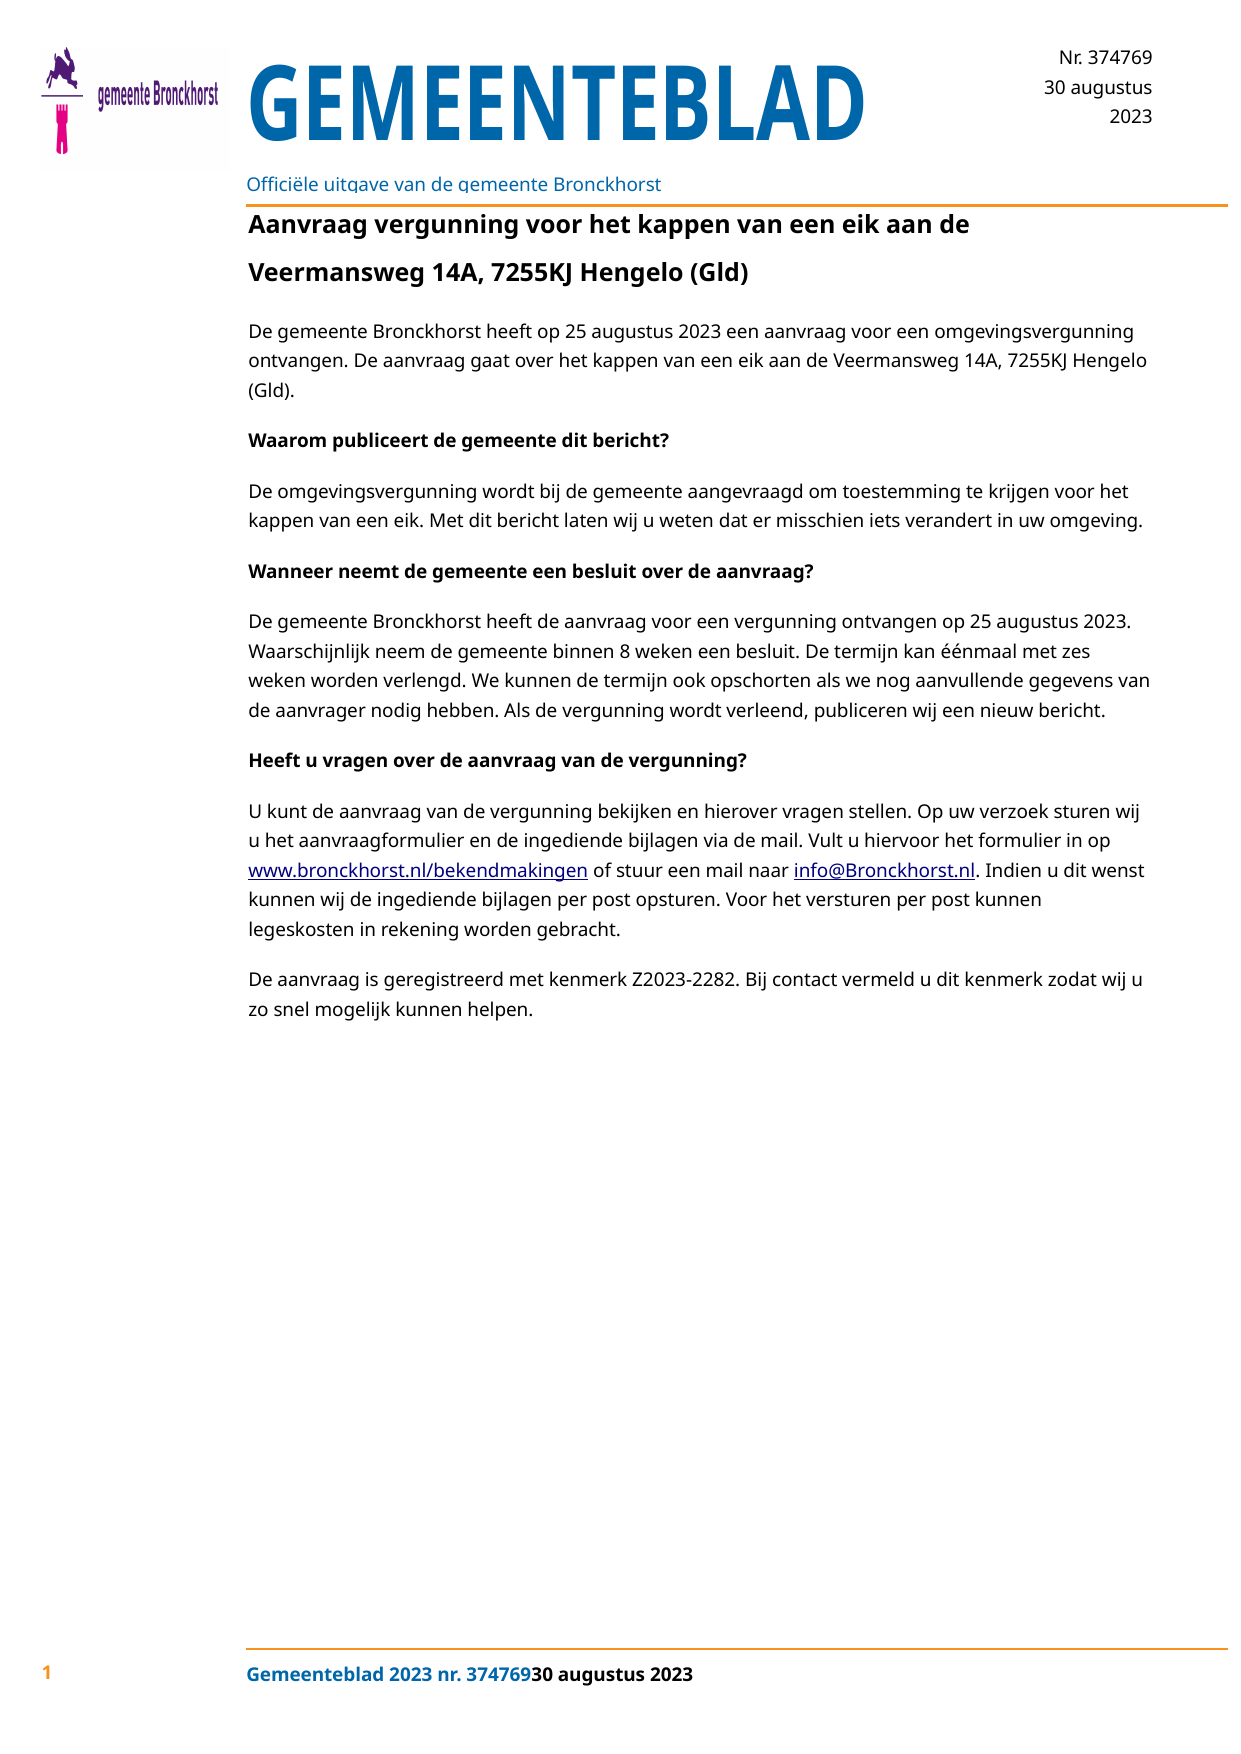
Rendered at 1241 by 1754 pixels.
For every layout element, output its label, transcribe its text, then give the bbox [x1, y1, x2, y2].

text De gemeente Bronckhorst heeft op 25 augustus 2023 een aanvraag voor een omgevingsvergunning ontvangen. De aanvraag gaat over het kappen van een eik aan de Veermansweg 14A, 7255KJ Hengelo (Gld). [248, 318, 1152, 403]
text De aanvraag is geregistreerd met kenmerk Z2023-2282. Bij contact vermeld u dit kenmerk zodat wij u zo snel mogelijk kunnen helpen. [248, 967, 1152, 1022]
text U kunt de aanvraag van de vergunning bekijken en hierover vragen stellen. Op uw verzoek sturen wij u het aanvraagformulier en de ingediende bijlagen via de mail. Vult u hiervoor het formulier in op www.bronckhorst.nl/bekendmakingen of stuur een mail naar info@Bronckhorst.nl. Indien u dit wenst kunnen wij de ingediende bijlagen per post opsturen. Voor het versturen per post kunnen legeskosten in rekening worden gebracht. [248, 798, 1152, 942]
text Wanneer neemt de gemeente een besluit over de aanvraag? [248, 558, 1152, 584]
text De omgevingsvergunning wordt bij de gemeente aangevraagd om toestemming te krijgen voor het kappen van een eik. Met dit bericht laten wij u weten dat er misschien iets verandert in uw omgeving. [248, 478, 1152, 533]
text Waarom publiceert de gemeente dit bericht? [248, 427, 1152, 453]
text De gemeente Bronckhorst heeft de aanvraag voor een vergunning ontvangen op 25 augustus 2023. Waarschijnlijk neem de gemeente binnen 8 weken een besluit. De termijn kan éénmaal met zes weken worden verlengd. We kunnen de termijn ook opschorten als we nog aanvullende gegevens van de aanvrager nodig hebben. Als de vergunning wordt verleend, publiceren wij een nieuw bericht. [248, 608, 1152, 723]
picture [41, 47, 231, 172]
text Aanvraag vergunning voor het kappen van een eik aan de Veermansweg 14A, 7255KJ Hengelo (Gld) [248, 207, 1152, 288]
text Heeft u vragen over de aanvraag van de vergunning? [248, 747, 1152, 773]
